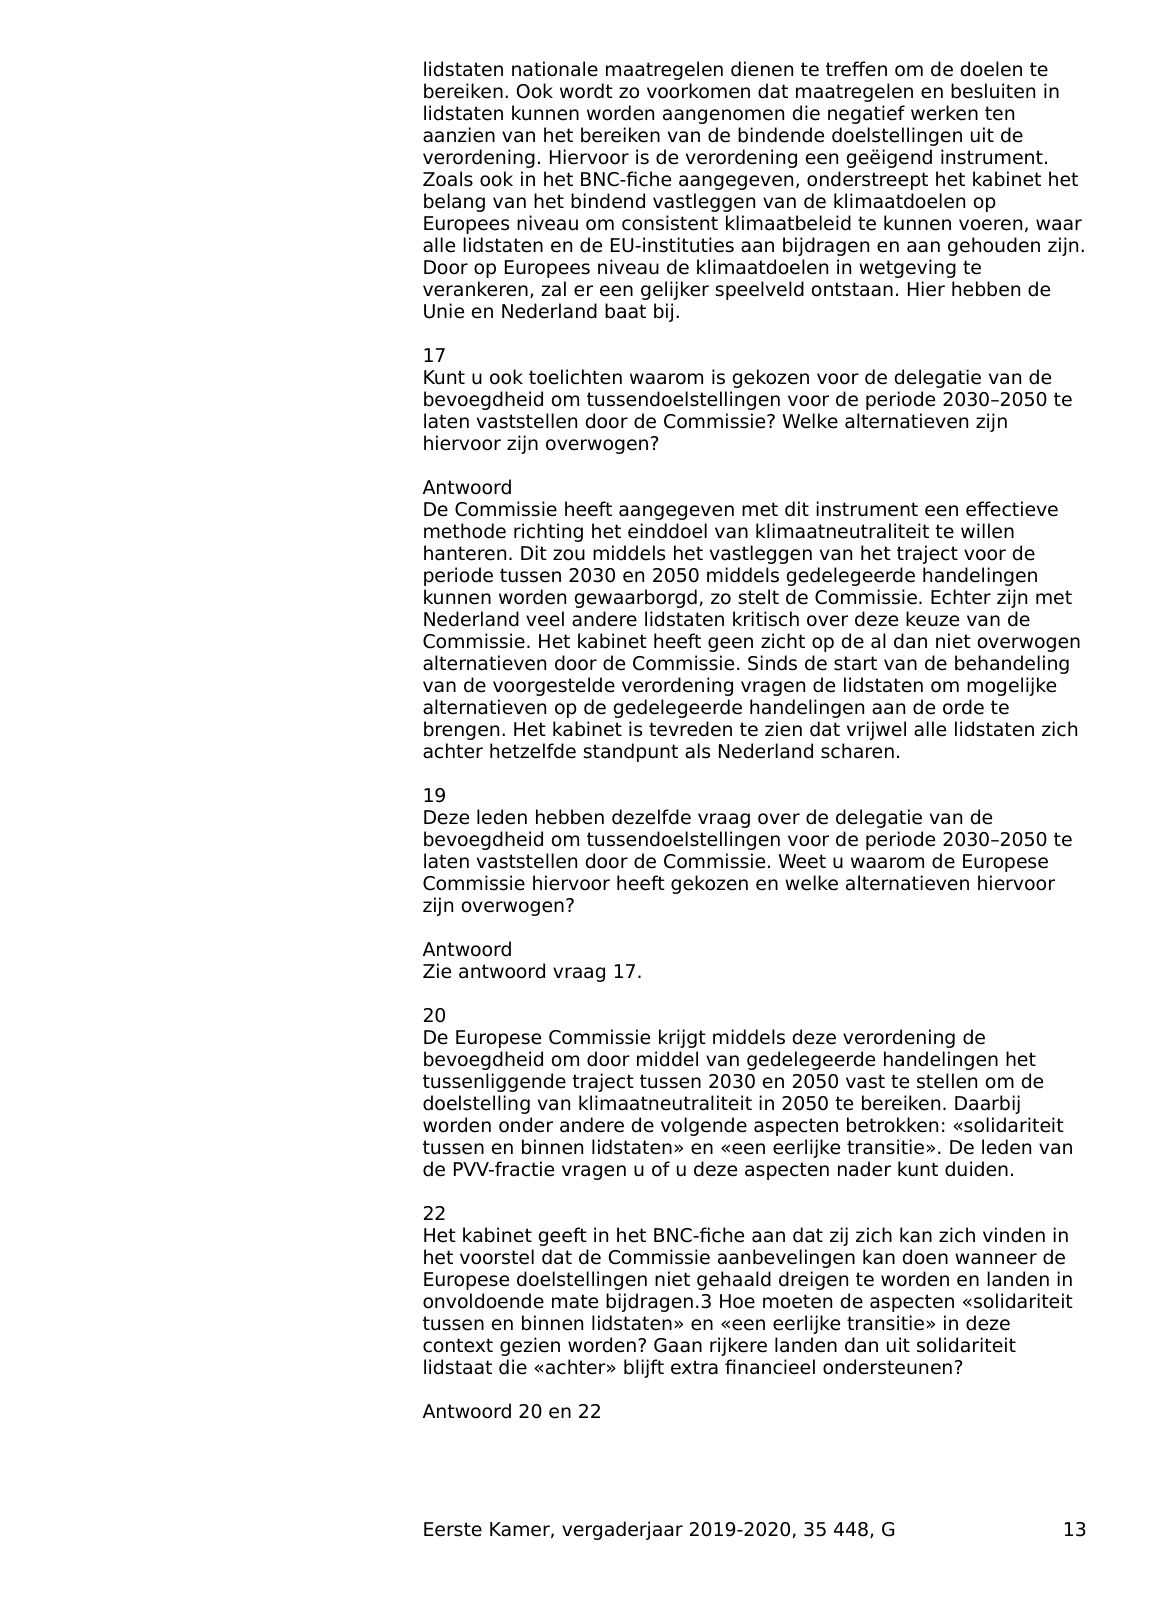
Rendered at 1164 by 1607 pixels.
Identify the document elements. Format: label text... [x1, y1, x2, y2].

text De Europese Commissie krijgt middels deze verordening de bevoegdheid om door middel van gedelegeerde handelingen het tussenliggende traject tussen 2030 en 2050 vast te stellen om de doelstelling van klimaatneutraliteit in 2050 te bereiken. Daarbij worden onder andere de volgende aspecten betrokken: «solidariteit tussen en binnen lidstaten» en «een eerlijke transitie». De leden van de PVV-fractie vragen u of u deze aspecten nader kunt duiden. [422, 1027, 1087, 1181]
text Antwoord [422, 939, 1087, 961]
text Deze leden hebben dezelfde vraag over de delegatie van de bevoegdheid om tussendoelstellingen voor de periode 2030–2050 te laten vaststellen door de Commissie. Weet u waarom de Europese Commissie hiervoor heeft gekozen en welke alternatieven hiervoor zijn overwogen? [422, 807, 1087, 917]
text Zie antwoord vraag 17. [422, 961, 1087, 983]
text Antwoord [422, 477, 1087, 499]
text 19 [422, 785, 1087, 807]
text Antwoord 20 en 22 [422, 1401, 1087, 1423]
text Kunt u ook toelichten waarom is gekozen voor de delegatie van de bevoegdheid om tussendoelstellingen voor de periode 2030–2050 te laten vaststellen door de Commissie? Welke alternatieven zijn hiervoor zijn overwogen? [422, 367, 1087, 455]
text De Commissie heeft aangegeven met dit instrument een effectieve methode richting het einddoel van klimaatneutraliteit te willen hanteren. Dit zou middels het vastleggen van het traject voor de periode tussen 2030 en 2050 middels gedelegeerde handelingen kunnen worden gewaarborgd, zo stelt de Commissie. Echter zijn met Nederland veel andere lidstaten kritisch over deze keuze van de Commissie. Het kabinet heeft geen zicht op de al dan niet overwogen alternatieven door de Commissie. Sinds de start van de behandeling van de voorgestelde verordening vragen de lidstaten om mogelijke alternatieven op de gedelegeerde handelingen aan de orde te brengen. Het kabinet is tevreden te zien dat vrijwel alle lidstaten zich achter hetzelfde standpunt als Nederland scharen. [422, 499, 1087, 763]
text 22 [422, 1203, 1087, 1225]
text Het kabinet geeft in het BNC-fiche aan dat zij zich kan zich vinden in het voorstel dat de Commissie aanbevelingen kan doen wanneer de Europese doelstellingen niet gehaald dreigen te worden en landen in onvoldoende mate bijdragen.3 Hoe moeten de aspecten «solidariteit tussen en binnen lidstaten» en «een eerlijke transitie» in deze context gezien worden? Gaan rijkere landen dan uit solidariteit lidstaat die «achter» blijft extra financieel ondersteunen? [422, 1225, 1087, 1379]
text 17 [422, 345, 1087, 367]
text 20 [422, 1005, 1087, 1027]
text lidstaten nationale maatregelen dienen te treffen om de doelen te bereiken. Ook wordt zo voorkomen dat maatregelen en besluiten in lidstaten kunnen worden aangenomen die negatief werken ten aanzien van het bereiken van de bindende doelstellingen uit de verordening. Hiervoor is de verordening een geëigend instrument. Zoals ook in het BNC-fiche aangegeven, onderstreept het kabinet het belang van het bindend vastleggen van de klimaatdoelen op Europees niveau om consistent klimaatbeleid te kunnen voeren, waar alle lidstaten en de EU-instituties aan bijdragen en aan gehouden zijn. Door op Europees niveau de klimaatdoelen in wetgeving te verankeren, zal er een gelijker speelveld ontstaan. Hier hebben de Unie en Nederland baat bij. [422, 59, 1087, 323]
